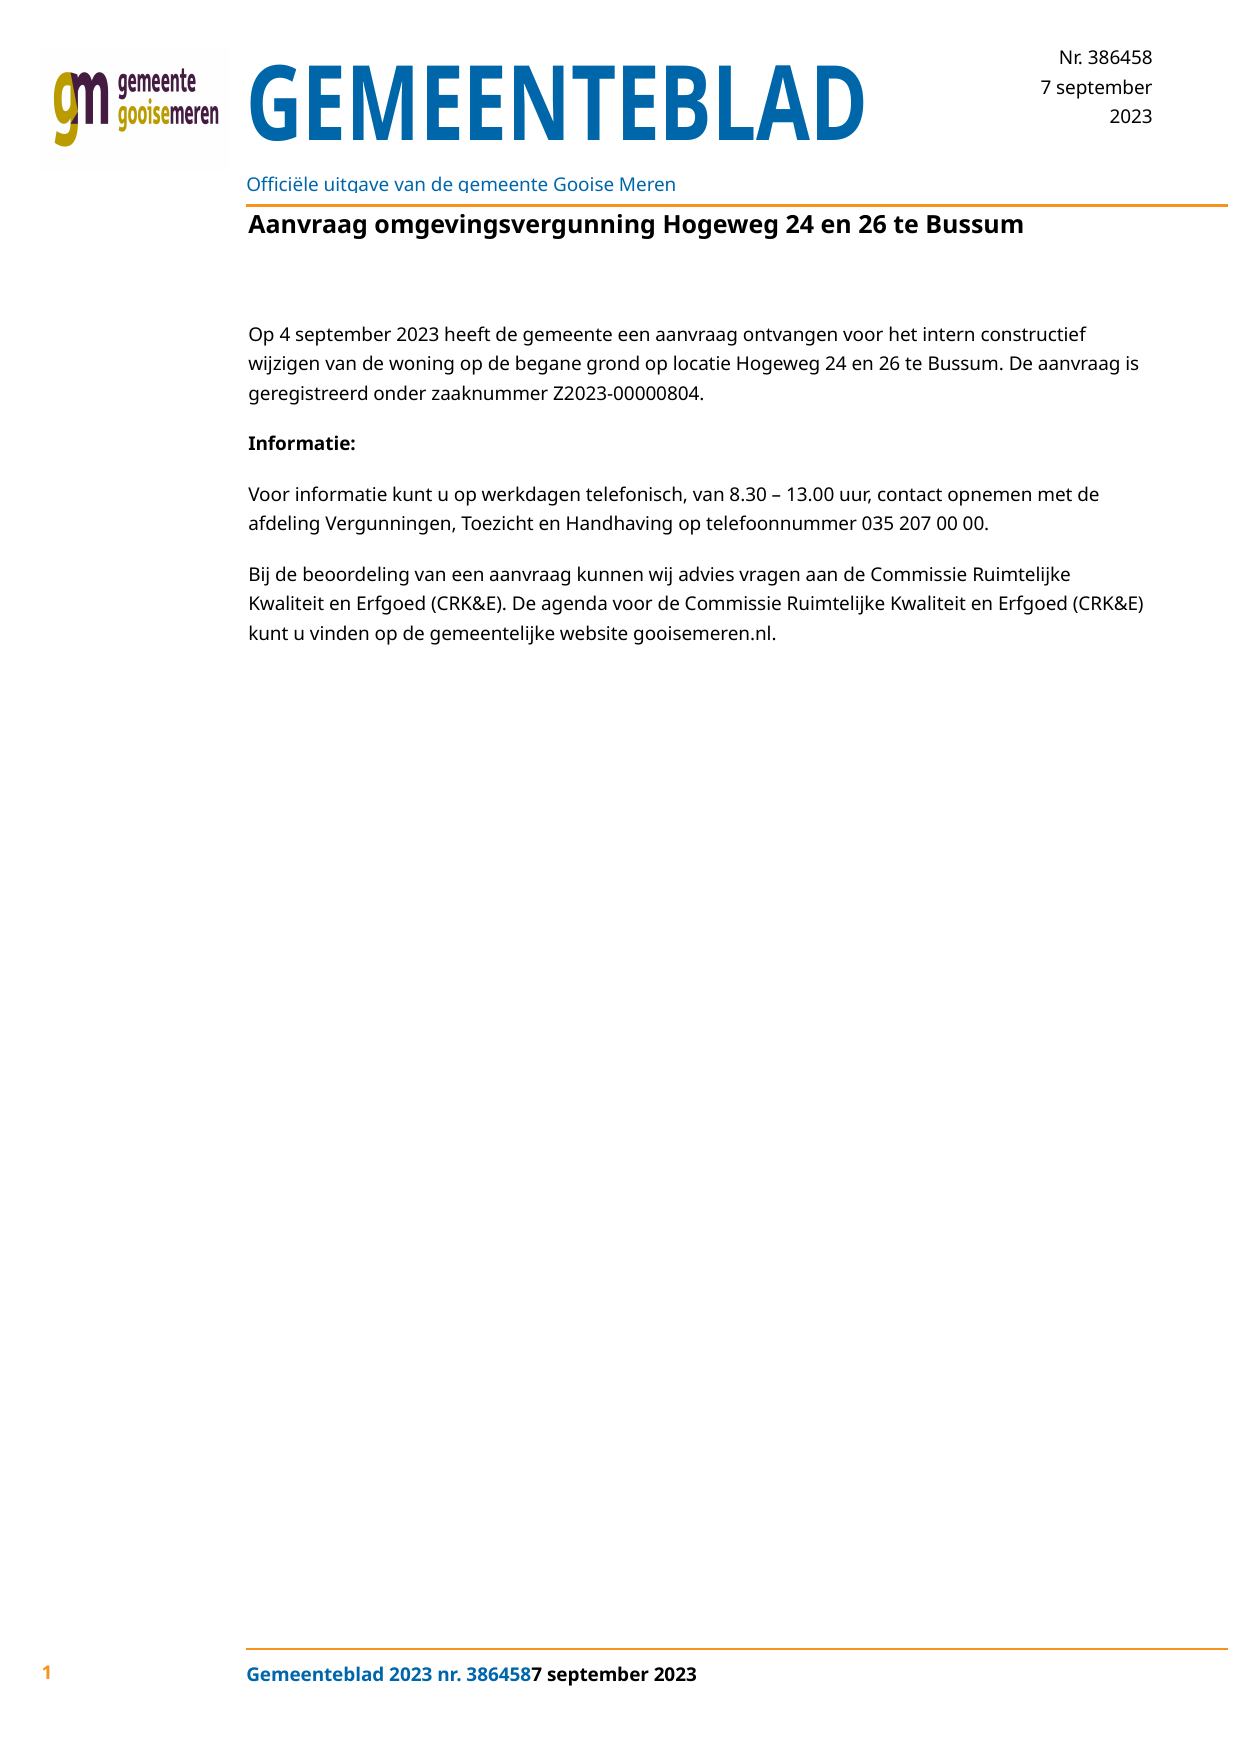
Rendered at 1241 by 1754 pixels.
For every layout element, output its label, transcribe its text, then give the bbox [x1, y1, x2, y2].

picture [41, 47, 231, 172]
text Bij de beoordeling van een aanvraag kunnen wij advies vragen aan de Commissie Ruimtelijke Kwaliteit en Erfgoed (CRK&E). De agenda voor de Commissie Ruimtelijke Kwaliteit en Erfgoed (CRK&E) kunt u vinden op de gemeentelijke website gooisemeren.nl. [248, 561, 1152, 646]
text Voor informatie kunt u op werkdagen telefonisch, van 8.30 – 13.00 uur, contact opnemen met de afdeling Vergunningen, Toezicht en Handhaving op telefoonnummer 035 207 00 00. [248, 481, 1152, 536]
text Informatie: [248, 430, 1152, 456]
text Op 4 september 2023 heeft de gemeente een aanvraag ontvangen voor het intern constructief wijzigen van de woning op de begane grond op locatie Hogeweg 24 en 26 te Bussum. De aanvraag is geregistreerd onder zaaknummer Z2023-00000804. [248, 321, 1152, 406]
text Aanvraag omgevingsvergunning Hogeweg 24 en 26 te Bussum [248, 207, 1152, 241]
